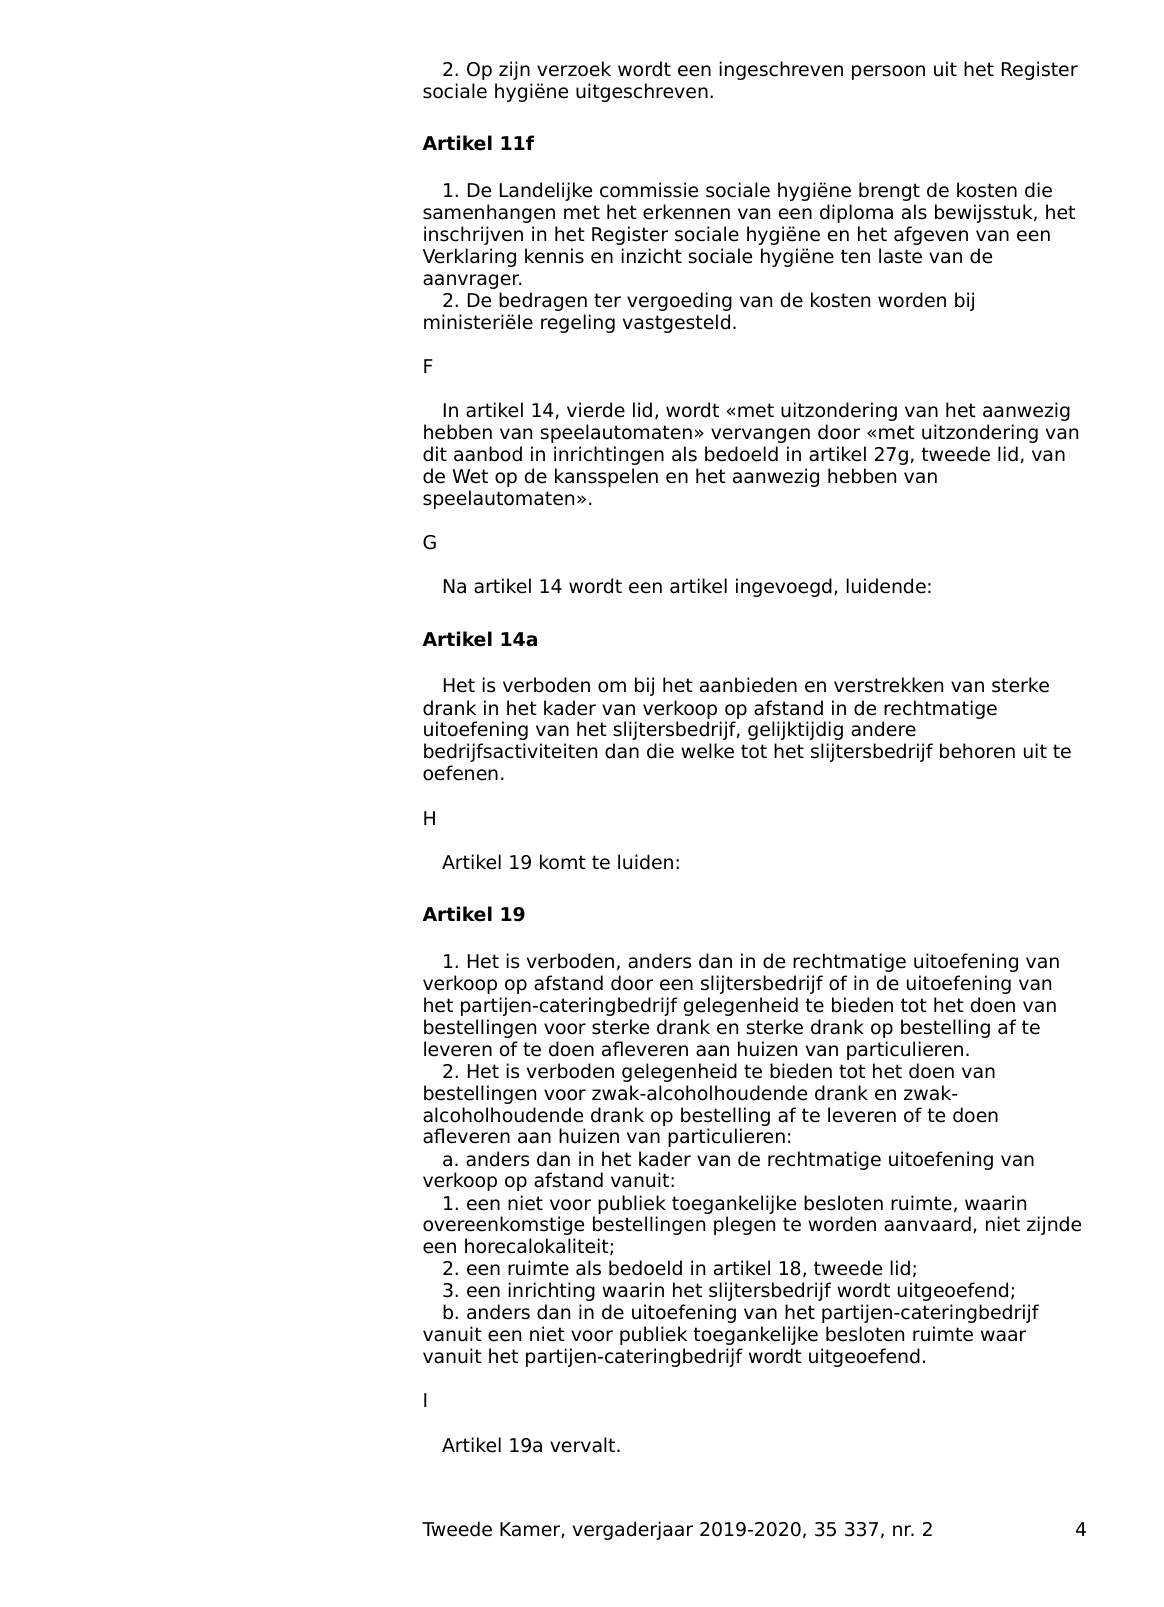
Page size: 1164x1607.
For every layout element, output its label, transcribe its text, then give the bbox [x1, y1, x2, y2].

text H [422, 807, 1087, 829]
text Het is verboden om bij het aanbieden en verstrekken van sterke drank in het kader van verkoop op afstand in de rechtmatige uitoefening van het slijtersbedrijf, gelijktijdig andere bedrijfsactiviteiten dan die welke tot het slijtersbedrijf behoren uit te oefenen. [422, 675, 1087, 785]
text 1. Het is verboden, anders dan in de rechtmatige uitoefening van verkoop op afstand door een slijtersbedrijf of in de uitoefening van het partijen-cateringbedrijf gelegenheid te bieden tot het doen van bestellingen voor sterke drank en sterke drank op bestelling af te leveren of te doen afleveren aan huizen van particulieren. [422, 951, 1087, 1061]
text 3. een inrichting waarin het slijtersbedrijf wordt uitgeoefend; [422, 1280, 1087, 1302]
text I [422, 1390, 1087, 1412]
text Na artikel 14 wordt een artikel ingevoegd, luidende: [422, 576, 1087, 598]
subtitle Artikel 19 [422, 904, 1087, 926]
subtitle Artikel 11f [422, 133, 1087, 155]
text 2. Het is verboden gelegenheid te bieden tot het doen van bestellingen voor zwak-alcoholhoudende drank en zwak-alcoholhoudende drank op bestelling af te leveren of te doen afleveren aan huizen van particulieren: [422, 1061, 1087, 1148]
text G [422, 532, 1087, 554]
text F [422, 356, 1087, 378]
text 1. De Landelijke commissie sociale hygiëne brengt de kosten die samenhangen met het erkennen van een diploma als bewijsstuk, het inschrijven in het Register sociale hygiëne en het afgeven van een Verklaring kennis en inzicht sociale hygiëne ten laste van de aanvrager. [422, 180, 1087, 290]
text 2. De bedragen ter vergoeding van de kosten worden bij ministeriële regeling vastgesteld. [422, 290, 1087, 334]
text Artikel 19 komt te luiden: [422, 852, 1087, 874]
text 2. een ruimte als bedoeld in artikel 18, tweede lid; [422, 1258, 1087, 1280]
text 2. Op zijn verzoek wordt een ingeschreven persoon uit het Register sociale hygiëne uitgeschreven. [422, 59, 1087, 103]
text b. anders dan in de uitoefening van het partijen-cateringbedrijf vanuit een niet voor publiek toegankelijke besloten ruimte waar vanuit het partijen-cateringbedrijf wordt uitgeoefend. [422, 1302, 1087, 1368]
text Artikel 19a vervalt. [422, 1434, 1087, 1457]
text a. anders dan in het kader van de rechtmatige uitoefening van verkoop op afstand vanuit: [422, 1148, 1087, 1192]
text 1. een niet voor publiek toegankelijke besloten ruimte, waarin overeenkomstige bestellingen plegen te worden aanvaard, niet zijnde een horecalokaliteit; [422, 1192, 1087, 1258]
subtitle Artikel 14a [422, 628, 1087, 650]
text In artikel 14, vierde lid, wordt «met uitzondering van het aanwezig hebben van speelautomaten» vervangen door «met uitzondering van dit aanbod in inrichtingen als bedoeld in artikel 27g, tweede lid, van de Wet op de kansspelen en het aanwezig hebben van speelautomaten». [422, 400, 1087, 510]
